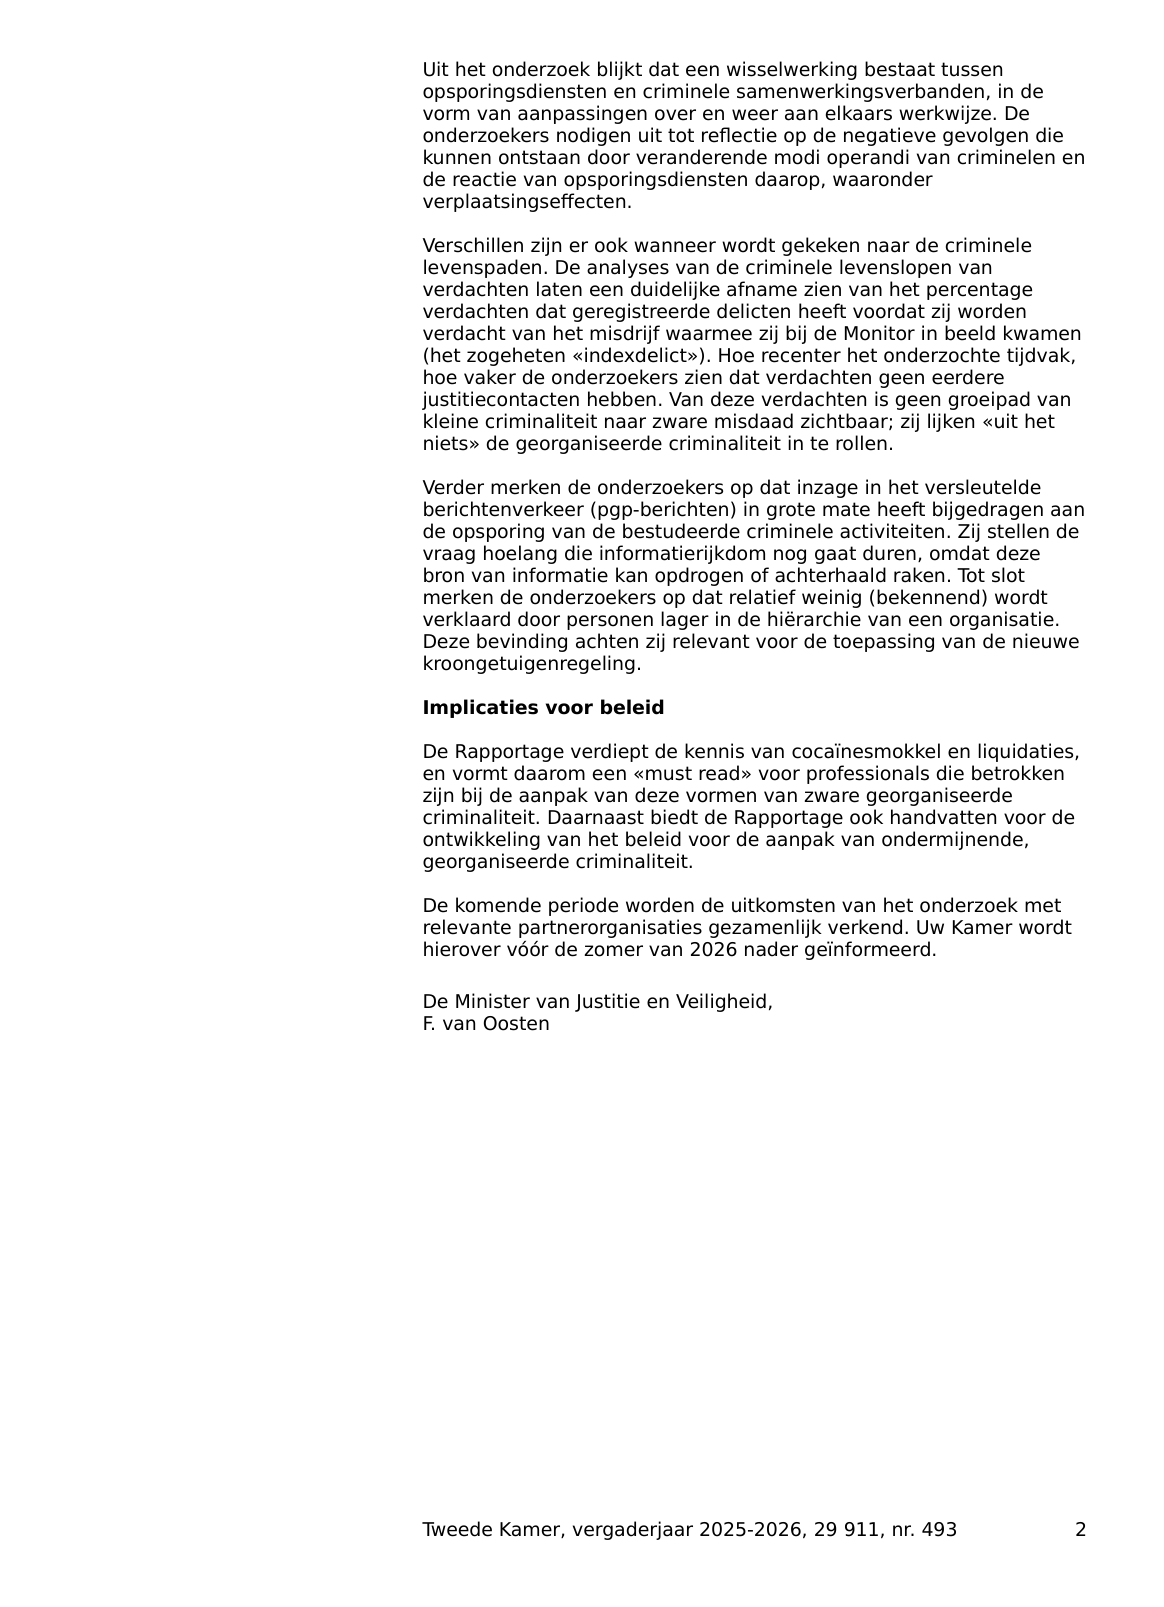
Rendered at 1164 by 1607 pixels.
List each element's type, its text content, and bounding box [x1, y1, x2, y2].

subtitle Implicaties voor beleid [422, 697, 1087, 719]
text De Rapportage verdiept de kennis van cocaïnesmokkel en liquidaties, en vormt daarom een «must read» voor professionals die betrokken zijn bij de aanpak van deze vormen van zware georganiseerde criminaliteit. Daarnaast biedt de Rapportage ook handvatten voor de ontwikkeling van het beleid voor de aanpak van ondermijnende, georganiseerde criminaliteit. [422, 741, 1087, 873]
text De komende periode worden de uitkomsten van het onderzoek met relevante partnerorganisaties gezamenlijk verkend. Uw Kamer wordt hierover vóór de zomer van 2026 nader geïnformeerd. [422, 895, 1087, 961]
text Verder merken de onderzoekers op dat inzage in het versleutelde berichtenverkeer (pgp-berichten) in grote mate heeft bijgedragen aan de opsporing van de bestudeerde criminele activiteiten. Zij stellen de vraag hoelang die informatierijkdom nog gaat duren, omdat deze bron van informatie kan opdrogen of achterhaald raken. Tot slot merken de onderzoekers op dat relatief weinig (bekennend) wordt verklaard door personen lager in de hiërarchie van een organisatie. Deze bevinding achten zij relevant voor de toepassing van de nieuwe kroongetuigenregeling. [422, 477, 1087, 675]
text Uit het onderzoek blijkt dat een wisselwerking bestaat tussen opsporingsdiensten en criminele samenwerkingsverbanden, in de vorm van aanpassingen over en weer aan elkaars werkwijze. De onderzoekers nodigen uit tot reflectie op de negatieve gevolgen die kunnen ontstaan door veranderende modi operandi van criminelen en de reactie van opsporingsdiensten daarop, waaronder verplaatsingseffecten. [422, 59, 1087, 213]
text De Minister van Justitie en Veiligheid, F. van Oosten [422, 991, 1087, 1035]
text Verschillen zijn er ook wanneer wordt gekeken naar de criminele levenspaden. De analyses van de criminele levenslopen van verdachten laten een duidelijke afname zien van het percentage verdachten dat geregistreerde delicten heeft voordat zij worden verdacht van het misdrijf waarmee zij bij de Monitor in beeld kwamen (het zogeheten «indexdelict»). Hoe recenter het onderzochte tijdvak, hoe vaker de onderzoekers zien dat verdachten geen eerdere justitiecontacten hebben. Van deze verdachten is geen groeipad van kleine criminaliteit naar zware misdaad zichtbaar; zij lijken «uit het niets» de georganiseerde criminaliteit in te rollen. [422, 235, 1087, 455]
